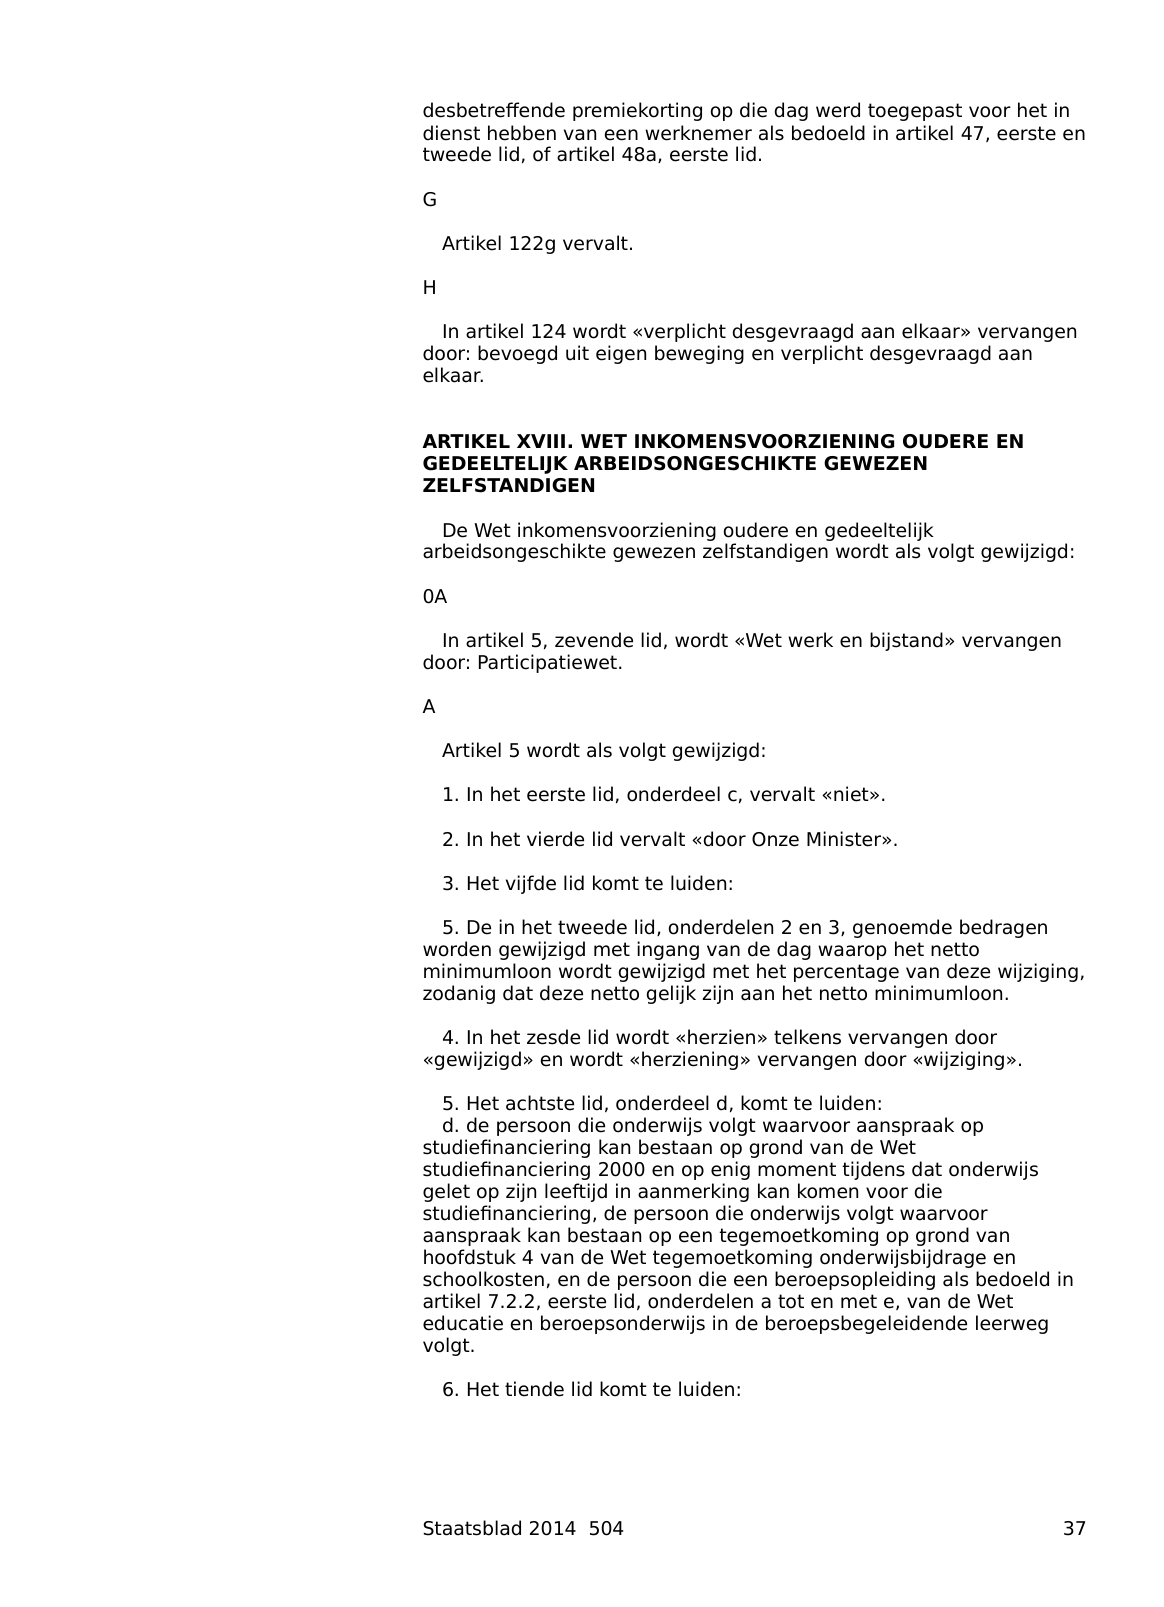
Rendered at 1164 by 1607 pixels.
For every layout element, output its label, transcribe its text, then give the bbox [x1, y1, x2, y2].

text 5. Het achtste lid, onderdeel d, komt te luiden: [422, 1093, 1087, 1115]
subtitle ARTIKEL XVIII. WET INKOMENSVOORZIENING OUDERE EN GEDEELTELIJK ARBEIDSONGESCHIKTE GEWEZEN ZELFSTANDIGEN [422, 431, 1087, 497]
text Artikel 5 wordt als volgt gewijzigd: [422, 740, 1087, 762]
text In artikel 124 wordt «verplicht desgevraagd aan elkaar» vervangen door: bevoegd uit eigen beweging en verplicht desgevraagd aan elkaar. [422, 321, 1087, 387]
text De Wet inkomensvoorziening oudere en gedeeltelijk arbeidsongeschikte gewezen zelfstandigen wordt als volgt gewijzigd: [422, 519, 1087, 563]
text A [422, 696, 1087, 718]
text 3. Het vijfde lid komt te luiden: [422, 873, 1087, 894]
text H [422, 277, 1087, 299]
text 4. In het zesde lid wordt «herzien» telkens vervangen door «gewijzigd» en wordt «herziening» vervangen door «wijziging». [422, 1027, 1087, 1071]
text 5. De in het tweede lid, onderdelen 2 en 3, genoemde bedragen worden gewijzigd met ingang van de dag waarop het netto minimumloon wordt gewijzigd met het percentage van deze wijziging, zodanig dat deze netto gelijk zijn aan het netto minimumloon. [422, 917, 1087, 1005]
text 0A [422, 586, 1087, 608]
text In artikel 5, zevende lid, wordt «Wet werk en bijstand» vervangen door: Participatiewet. [422, 630, 1087, 674]
text d. de persoon die onderwijs volgt waarvoor aanspraak op studiefinanciering kan bestaan op grond van de Wet studiefinanciering 2000 en op enig moment tijdens dat onderwijs gelet op zijn leeftijd in aanmerking kan komen voor die studiefinanciering, de persoon die onderwijs volgt waarvoor aanspraak kan bestaan op een tegemoetkoming op grond van hoofdstuk 4 van de Wet tegemoetkoming onderwijsbijdrage en schoolkosten, en de persoon die een beroepsopleiding als bedoeld in artikel 7.2.2, eerste lid, onderdelen a tot en met e, van de Wet educatie en beroepsonderwijs in de beroepsbegeleidende leerweg volgt. [422, 1115, 1087, 1357]
text Artikel 122g vervalt. [422, 233, 1087, 255]
text 2. In het vierde lid vervalt «door Onze Minister». [422, 828, 1087, 850]
text G [422, 188, 1087, 211]
text desbetreffende premiekorting op die dag werd toegepast voor het in dienst hebben van een werknemer als bedoeld in artikel 47, eerste en tweede lid, of artikel 48a, eerste lid. [422, 100, 1087, 166]
text 6. Het tiende lid komt te luiden: [422, 1379, 1087, 1401]
text 1. In het eerste lid, onderdeel c, vervalt «niet». [422, 784, 1087, 806]
